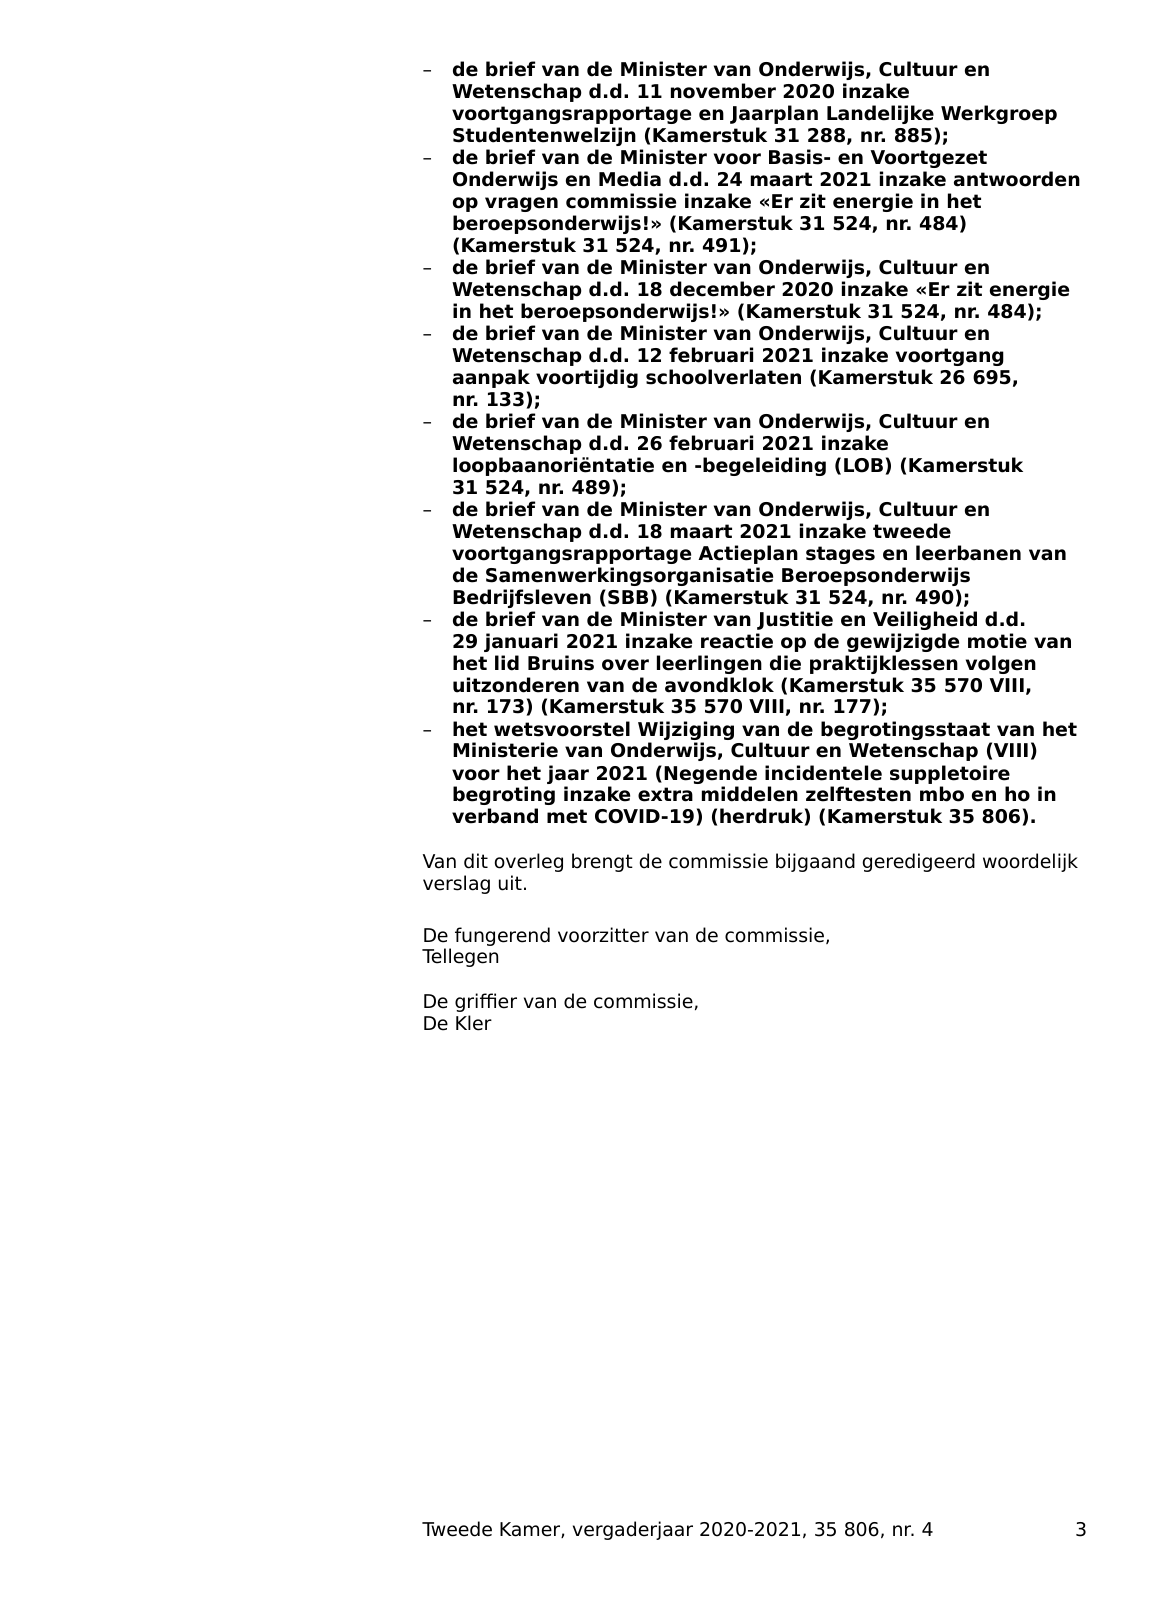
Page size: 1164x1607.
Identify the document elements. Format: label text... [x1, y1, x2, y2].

text – de brief van de Minister van Justitie en Veiligheid d.d. 29 januari 2021 inzake reactie op de gewijzigde motie van het lid Bruins over leerlingen die praktijklessen volgen uitzonderen van de avondklok (Kamerstuk 35 570 VIII, nr. 173) (Kamerstuk 35 570 VIII, nr. 177); [422, 608, 1087, 718]
text De fungerend voorzitter van de commissie, Tellegen [422, 924, 1087, 968]
text – de brief van de Minister van Onderwijs, Cultuur en Wetenschap d.d. 11 november 2020 inzake voortgangsrapportage en Jaarplan Landelijke Werkgroep Studentenwelzijn (Kamerstuk 31 288, nr. 885); [422, 59, 1087, 147]
text – het wetsvoorstel Wijziging van de begrotingsstaat van het Ministerie van Onderwijs, Cultuur en Wetenschap (VIII) voor het jaar 2021 (Negende incidentele suppletoire begroting inzake extra middelen zelftesten mbo en ho in verband met COVID-19) (herdruk) (Kamerstuk 35 806). [422, 718, 1087, 828]
text – de brief van de Minister van Onderwijs, Cultuur en Wetenschap d.d. 18 maart 2021 inzake tweede voortgangsrapportage Actieplan stages en leerbanen van de Samenwerkingsorganisatie Beroepsonderwijs Bedrijfsleven (SBB) (Kamerstuk 31 524, nr. 490); [422, 499, 1087, 608]
text – de brief van de Minister voor Basis- en Voortgezet Onderwijs en Media d.d. 24 maart 2021 inzake antwoorden op vragen commissie inzake «Er zit energie in het beroepsonderwijs!» (Kamerstuk 31 524, nr. 484) (Kamerstuk 31 524, nr. 491); [422, 147, 1087, 257]
text – de brief van de Minister van Onderwijs, Cultuur en Wetenschap d.d. 18 december 2020 inzake «Er zit energie in het beroepsonderwijs!» (Kamerstuk 31 524, nr. 484); [422, 257, 1087, 323]
text – de brief van de Minister van Onderwijs, Cultuur en Wetenschap d.d. 12 februari 2021 inzake voortgang aanpak voortijdig schoolverlaten (Kamerstuk 26 695, nr. 133); [422, 323, 1087, 411]
text De griffier van de commissie, De Kler [422, 991, 1087, 1034]
text Van dit overleg brengt de commissie bijgaand geredigeerd woordelijk verslag uit. [422, 851, 1087, 894]
text – de brief van de Minister van Onderwijs, Cultuur en Wetenschap d.d. 26 februari 2021 inzake loopbaanoriëntatie en -begeleiding (LOB) (Kamerstuk 31 524, nr. 489); [422, 411, 1087, 499]
